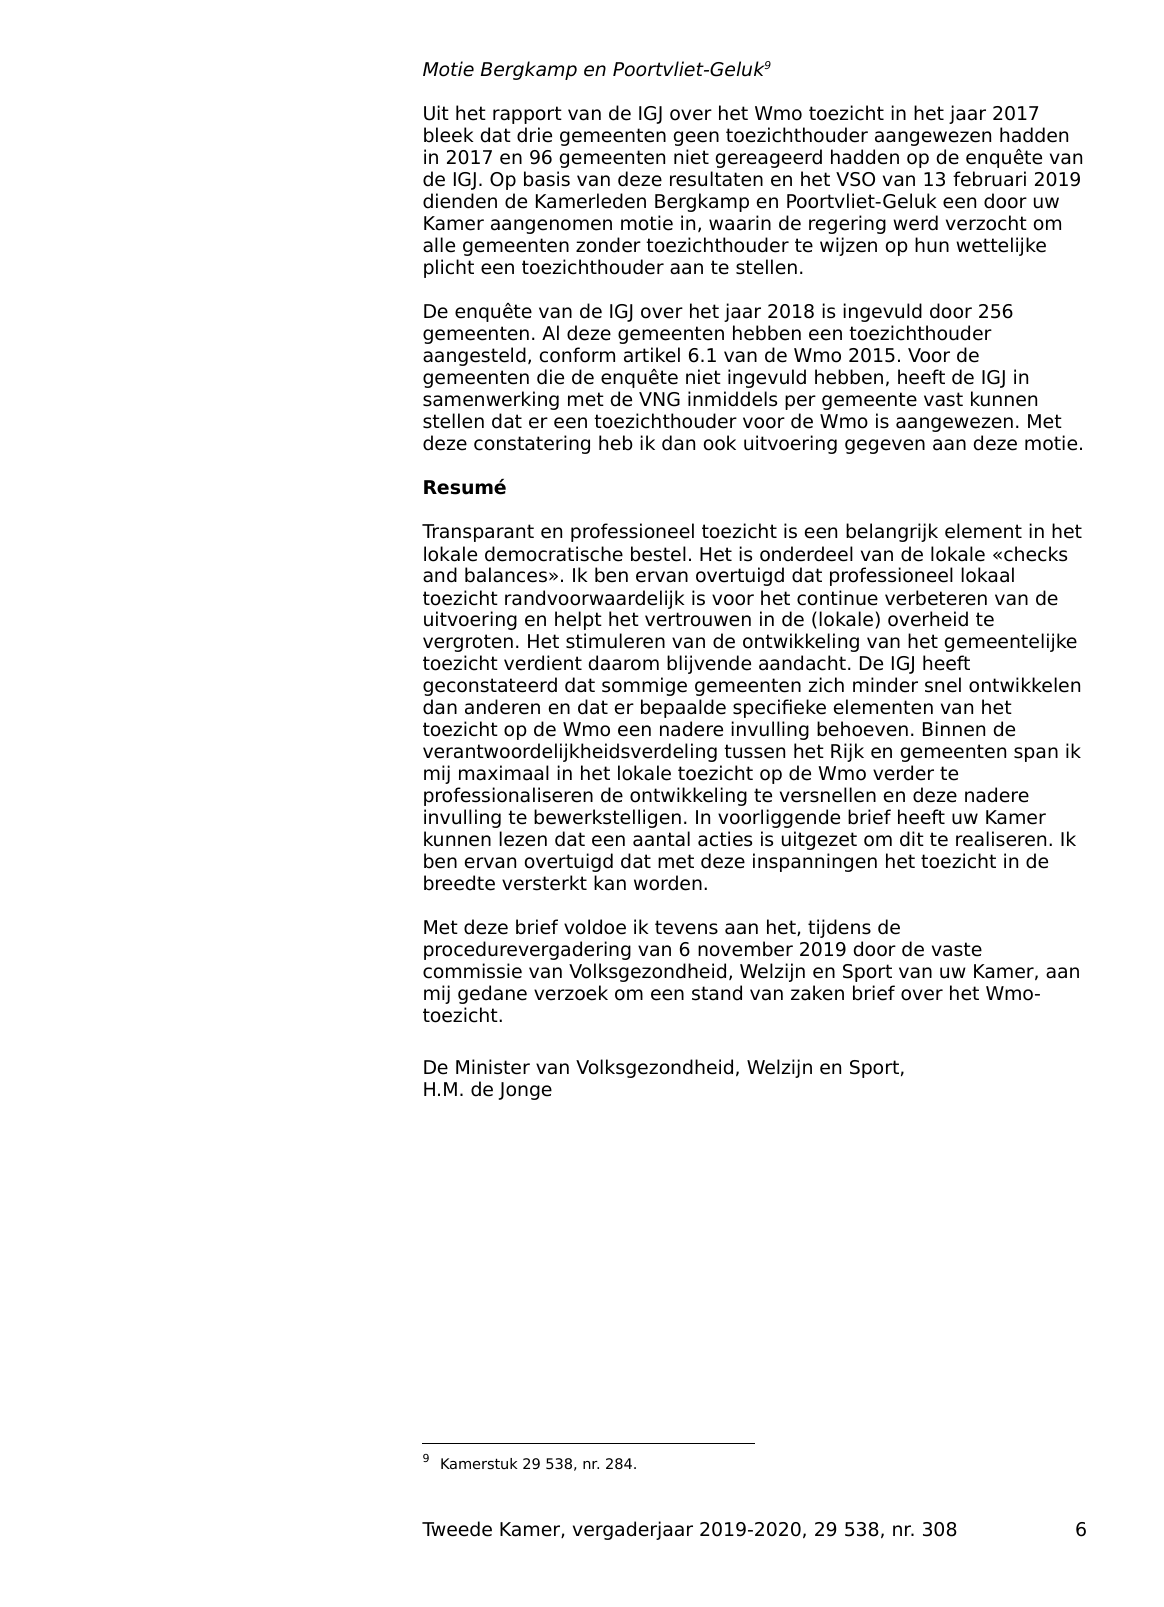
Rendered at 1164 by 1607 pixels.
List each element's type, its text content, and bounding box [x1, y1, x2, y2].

text Transparant en professioneel toezicht is een belangrijk element in het lokale democratische bestel. Het is onderdeel van de lokale «checks and balances». Ik ben ervan overtuigd dat professioneel lokaal toezicht randvoorwaardelijk is voor het continue verbeteren van de uitvoering en helpt het vertrouwen in de (lokale) overheid te vergroten. Het stimuleren van de ontwikkeling van het gemeentelijke toezicht verdient daarom blijvende aandacht. De IGJ heeft geconstateerd dat sommige gemeenten zich minder snel ontwikkelen dan anderen en dat er bepaalde specifieke elementen van het toezicht op de Wmo een nadere invulling behoeven. Binnen de verantwoordelijkheidsverdeling tussen het Rijk en gemeenten span ik mij maximaal in het lokale toezicht op de Wmo verder te professionaliseren de ontwikkeling te versnellen en deze nadere invulling te bewerkstelligen. In voorliggende brief heeft uw Kamer kunnen lezen dat een aantal acties is uitgezet om dit te realiseren. Ik ben ervan overtuigd dat met deze inspanningen het toezicht in de breedte versterkt kan worden. [422, 521, 1087, 895]
text Met deze brief voldoe ik tevens aan het, tijdens de procedurevergadering van 6 november 2019 door de vaste commissie van Volksgezondheid, Welzijn en Sport van uw Kamer, aan mij gedane verzoek om een stand van zaken brief over het Wmo-toezicht. [422, 917, 1087, 1027]
text De enquête van de IGJ over het jaar 2018 is ingevuld door 256 gemeenten. Al deze gemeenten hebben een toezichthouder aangesteld, conform artikel 6.1 van de Wmo 2015. Voor de gemeenten die de enquête niet ingevuld hebben, heeft de IGJ in samenwerking met de VNG inmiddels per gemeente vast kunnen stellen dat er een toezichthouder voor de Wmo is aangewezen. Met deze constatering heb ik dan ook uitvoering gegeven aan deze motie. [422, 301, 1087, 455]
text De Minister van Volksgezondheid, Welzijn en Sport, H.M. de Jonge [422, 1057, 1087, 1101]
text Kamerstuk 29 538, nr. 284. [422, 1452, 1087, 1474]
subtitle Motie Bergkamp en Poortvliet-Geluk [422, 59, 1087, 81]
text Uit het rapport van de IGJ over het Wmo toezicht in het jaar 2017 bleek dat drie gemeenten geen toezichthouder aangewezen hadden in 2017 en 96 gemeenten niet gereageerd hadden op de enquête van de IGJ. Op basis van deze resultaten en het VSO van 13 februari 2019 dienden de Kamerleden Bergkamp en Poortvliet-Geluk een door uw Kamer aangenomen motie in, waarin de regering werd verzocht om alle gemeenten zonder toezichthouder te wijzen op hun wettelijke plicht een toezichthouder aan te stellen. [422, 103, 1087, 279]
subtitle Resumé [422, 477, 1087, 499]
